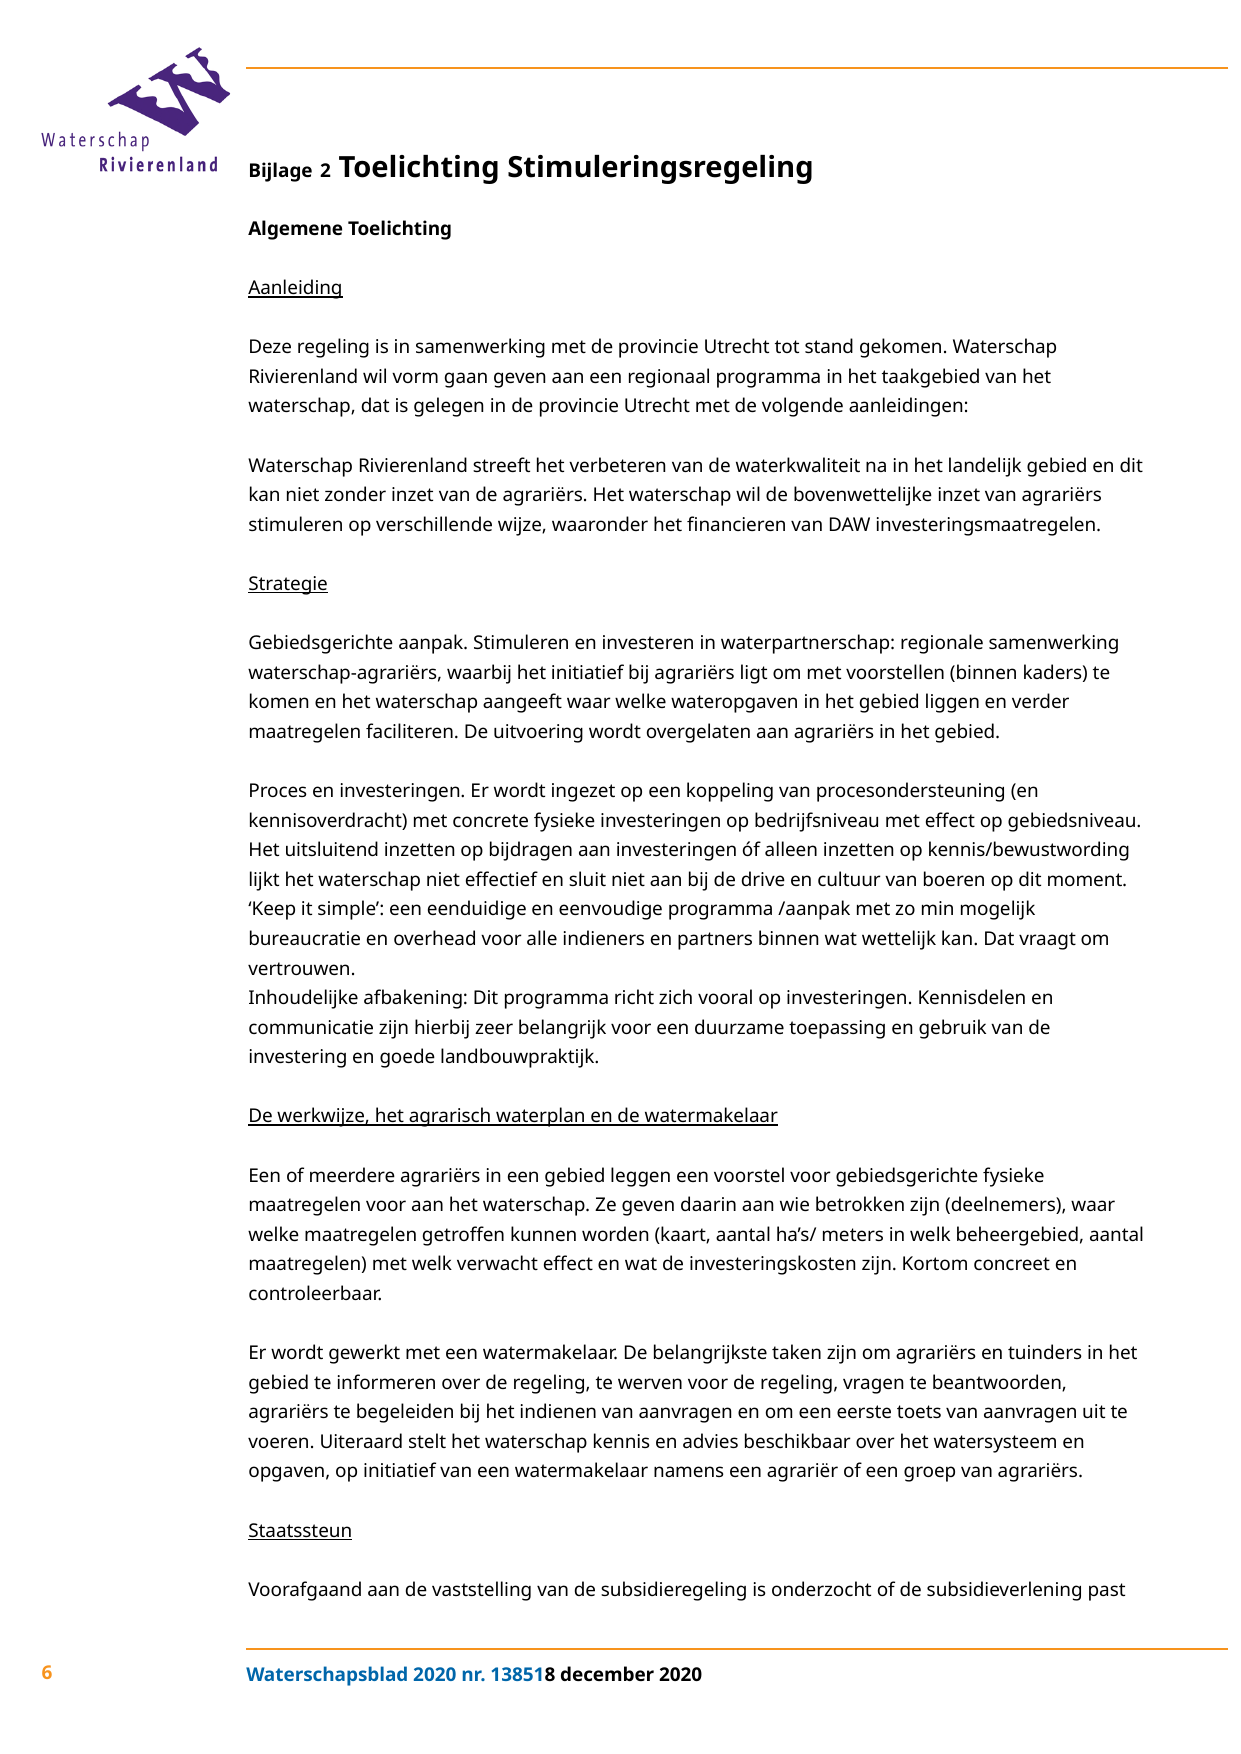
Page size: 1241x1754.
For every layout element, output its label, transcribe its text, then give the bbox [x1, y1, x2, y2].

text Aanleiding [248, 274, 1152, 300]
text Bijlage 2 Toelichting Stimuleringsregeling [248, 146, 1152, 186]
text Een of meerdere agrariërs in een gebied leggen een voorstel voor gebiedsgerichte fysieke maatregelen voor aan het waterschap. Ze geven daarin aan wie betrokken zijn (deelnemers), waar welke maatregelen getroffen kunnen worden (kaart, aantal ha’s/ meters in welk beheergebied, aantal maatregelen) met welk verwacht effect en wat de investeringskosten zijn. Kortom concreet en controleerbaar. [248, 1162, 1152, 1306]
text ‘Keep it simple’: een eenduidige en eenvoudige programma /aanpak met zo min mogelijk bureaucratie en overhead voor alle indieners en partners binnen wat wettelijk kan. Dat vraagt om vertrouwen. [248, 896, 1152, 980]
text Staatssteun [248, 1517, 1152, 1542]
text De werkwijze, het agrarisch waterplan en de watermakelaar [248, 1103, 1152, 1128]
text Inhoudelijke afbakening: Dit programma richt zich vooral op investeringen. Kennisdelen en communicatie zijn hierbij zeer belangrijk voor een duurzame toepassing en gebruik van de investering en goede landbouwpraktijk. [248, 984, 1152, 1069]
text Proces en investeringen. Er wordt ingezet op een koppeling van procesondersteuning (en kennisoverdracht) met concrete fysieke investeringen op bedrijfsniveau met effect op gebiedsniveau. Het uitsluitend inzetten op bijdragen aan investeringen óf alleen inzetten op kennis/bewustwording lijkt het waterschap niet effectief en sluit niet aan bij de drive en cultuur van boeren op dit moment. [248, 777, 1152, 892]
text Waterschap Rivierenland streeft het verbeteren van de waterkwaliteit na in het landelijk gebied en dit kan niet zonder inzet van de agrariërs. Het waterschap wil de bovenwettelijke inzet van agrariërs stimuleren op verschillende wijze, waaronder het financieren van DAW investeringsmaatregelen. [248, 452, 1152, 537]
text Deze regeling is in samenwerking met de provincie Utrecht tot stand gekomen. Waterschap Rivierenland wil vorm gaan geven aan een regionaal programma in het taakgebied van het waterschap, dat is gelegen in de provincie Utrecht met de volgende aanleidingen: [248, 333, 1152, 418]
text Algemene Toelichting [248, 215, 1152, 241]
picture [41, 47, 231, 172]
text Er wordt gewerkt met een watermakelaar. De belangrijkste taken zijn om agrariërs en tuinders in het gebied te informeren over de regeling, te werven voor de regeling, vragen te beantwoorden, agrariërs te begeleiden bij het indienen van aanvragen en om een eerste toets van aanvragen uit te voeren. Uiteraard stelt het waterschap kennis en advies beschikbaar over het watersysteem en opgaven, op initiatief van een watermakelaar namens een agrariër of een groep van agrariërs. [248, 1339, 1152, 1483]
text Strategie [248, 570, 1152, 596]
text Gebiedsgerichte aanpak. Stimuleren en investeren in waterpartnerschap: regionale samenwerking waterschap-agrariërs, waarbij het initiatief bij agrariërs ligt om met voorstellen (binnen kaders) te komen en het waterschap aangeeft waar welke wateropgaven in het gebied liggen en verder maatregelen faciliteren. De uitvoering wordt overgelaten aan agrariërs in het gebied. [248, 629, 1152, 744]
text Voorafgaand aan de vaststelling van de subsidieregeling is onderzocht of de subsidieverlening past [248, 1576, 1152, 1602]
